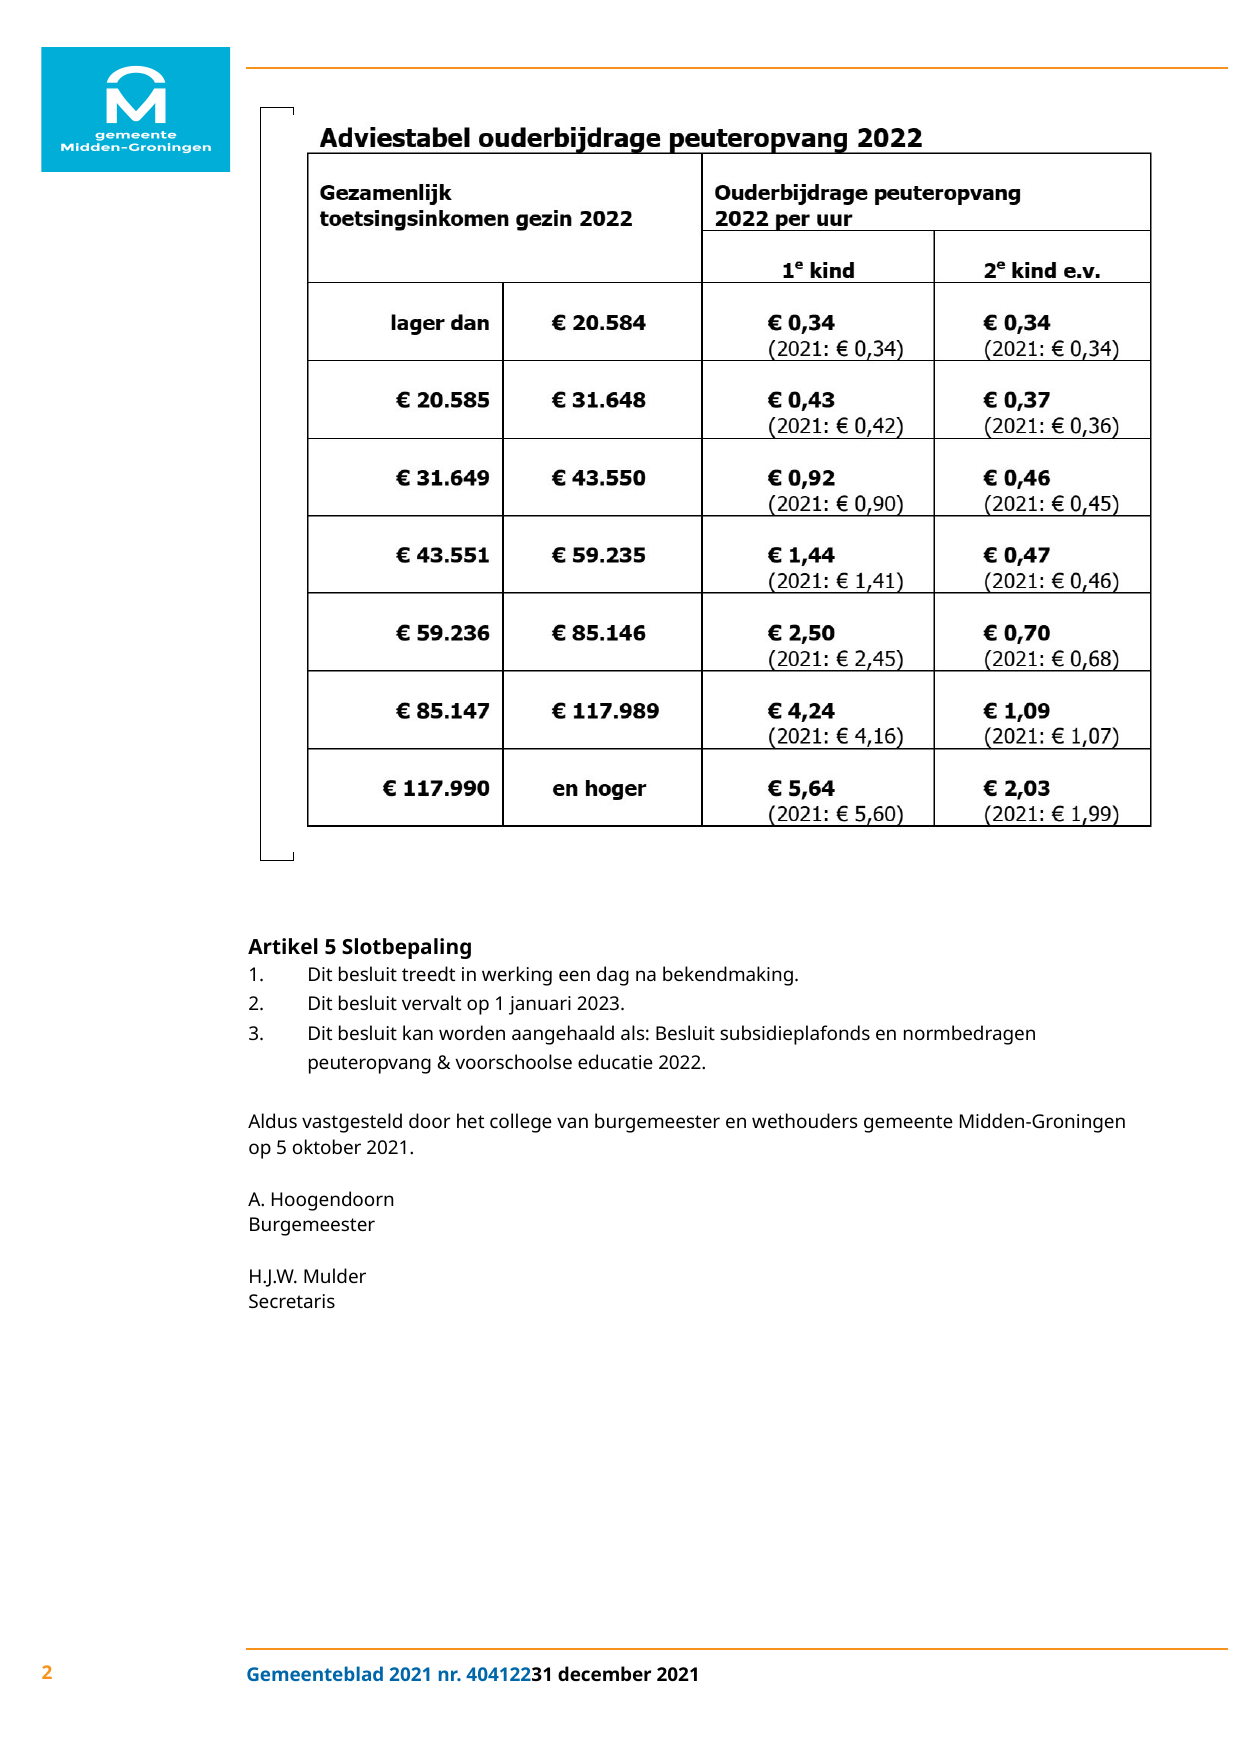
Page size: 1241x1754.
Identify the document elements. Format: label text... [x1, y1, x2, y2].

text H.J.W. Mulder [248, 1263, 1152, 1289]
text Secretaris [248, 1289, 1152, 1314]
picture [184, 146, 190, 153]
picture [268, 115, 1173, 852]
text A. Hoogendoorn [248, 1186, 1152, 1212]
text Aldus vastgesteld door het college van burgemeester en wethouders gemeente Midden-Groningen op 5 oktober 2021. [248, 1109, 1152, 1160]
list Dit besluit treedt in werking een dag na bekendmaking. [248, 961, 1152, 986]
list Dit besluit vervalt op 1 januari 2023. [248, 990, 1152, 1016]
picture [108, 66, 164, 82]
text Burgemeester [248, 1212, 1152, 1237]
picture [107, 89, 165, 122]
text Artikel 5 Slotbepaling [248, 932, 1152, 961]
list Dit besluit kan worden aangehaald als: Besluit subsidieplafonds en normbedragen peuteropvang & voorschoolse educatie 2022. [248, 1020, 1152, 1075]
